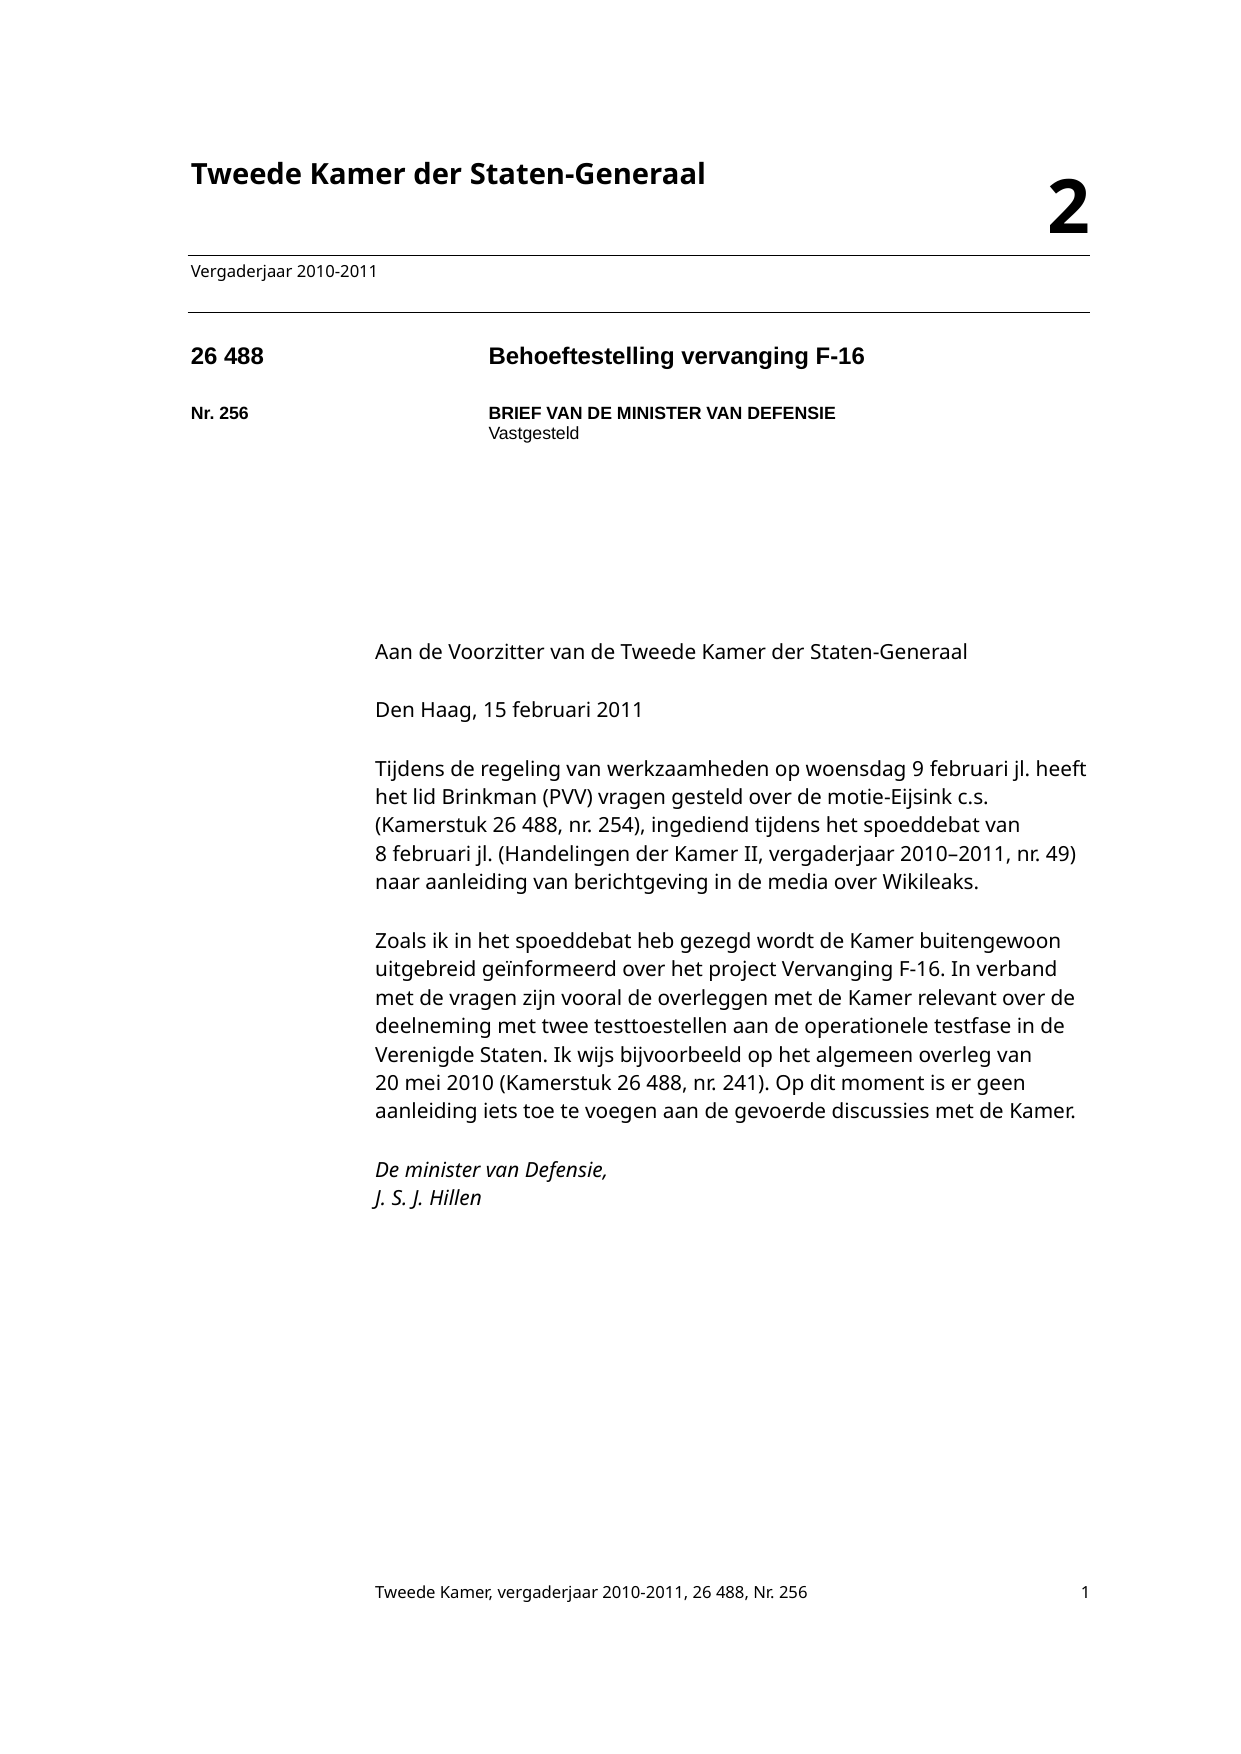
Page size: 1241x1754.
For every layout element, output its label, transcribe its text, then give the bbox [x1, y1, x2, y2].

text Zoals ik in het spoeddebat heb gezegd wordt de Kamer buitengewoon uitgebreid geïnformeerd over het project Vervanging F-16. In verband met de vragen zijn vooral de overleggen met de Kamer relevant over de deelneming met twee testtoestellen aan de operationele testfase in de Verenigde Staten. Ik wijs bijvoorbeeld op het algemeen overleg van 20 mei 2010 (Kamerstuk 26 488, nr. 241). Op dit moment is er geen aanleiding iets toe te voegen aan de gevoerde discussies met de Kamer. [375, 926, 1090, 1125]
text J. S. J. Hillen [375, 1183, 1090, 1212]
table_cell [485, 313, 1090, 339]
table_header 2 [910, 150, 1090, 255]
text Tijdens de regeling van werkzaamheden op woensdag 9 februari jl. heeft het lid Brinkman (PVV) vragen gesteld over de motie-Eijsink c.s. (Kamerstuk 26 488, nr. 254), ingediend tijdens het spoeddebat van 8 februari jl. (Handelingen der Kamer II, vergaderjaar 2010–2011, nr. 49) naar aanleiding van berichtgeving in de media over Wikileaks. [375, 754, 1090, 896]
table_cell 26 488 [188, 339, 485, 399]
table_cell Behoeftestelling vervanging F-16 [485, 339, 1090, 399]
table_header Tweede Kamer der Staten-Generaal [188, 150, 909, 255]
table_cell Nr. 256 [188, 399, 485, 518]
table_cell [485, 256, 1090, 312]
text Den Haag, 15 februari 2011 [375, 695, 1090, 724]
text De minister van Defensie, [375, 1155, 1090, 1183]
table_cell Vergaderjaar 2010-2011 [188, 256, 485, 312]
table_cell [188, 313, 485, 339]
text Aan de Voorzitter van de Tweede Kamer der Staten-Generaal [375, 637, 1090, 665]
table_cell BRIEF VAN DE MINISTER VAN DEFENSIE Vastgesteld [485, 399, 1090, 518]
